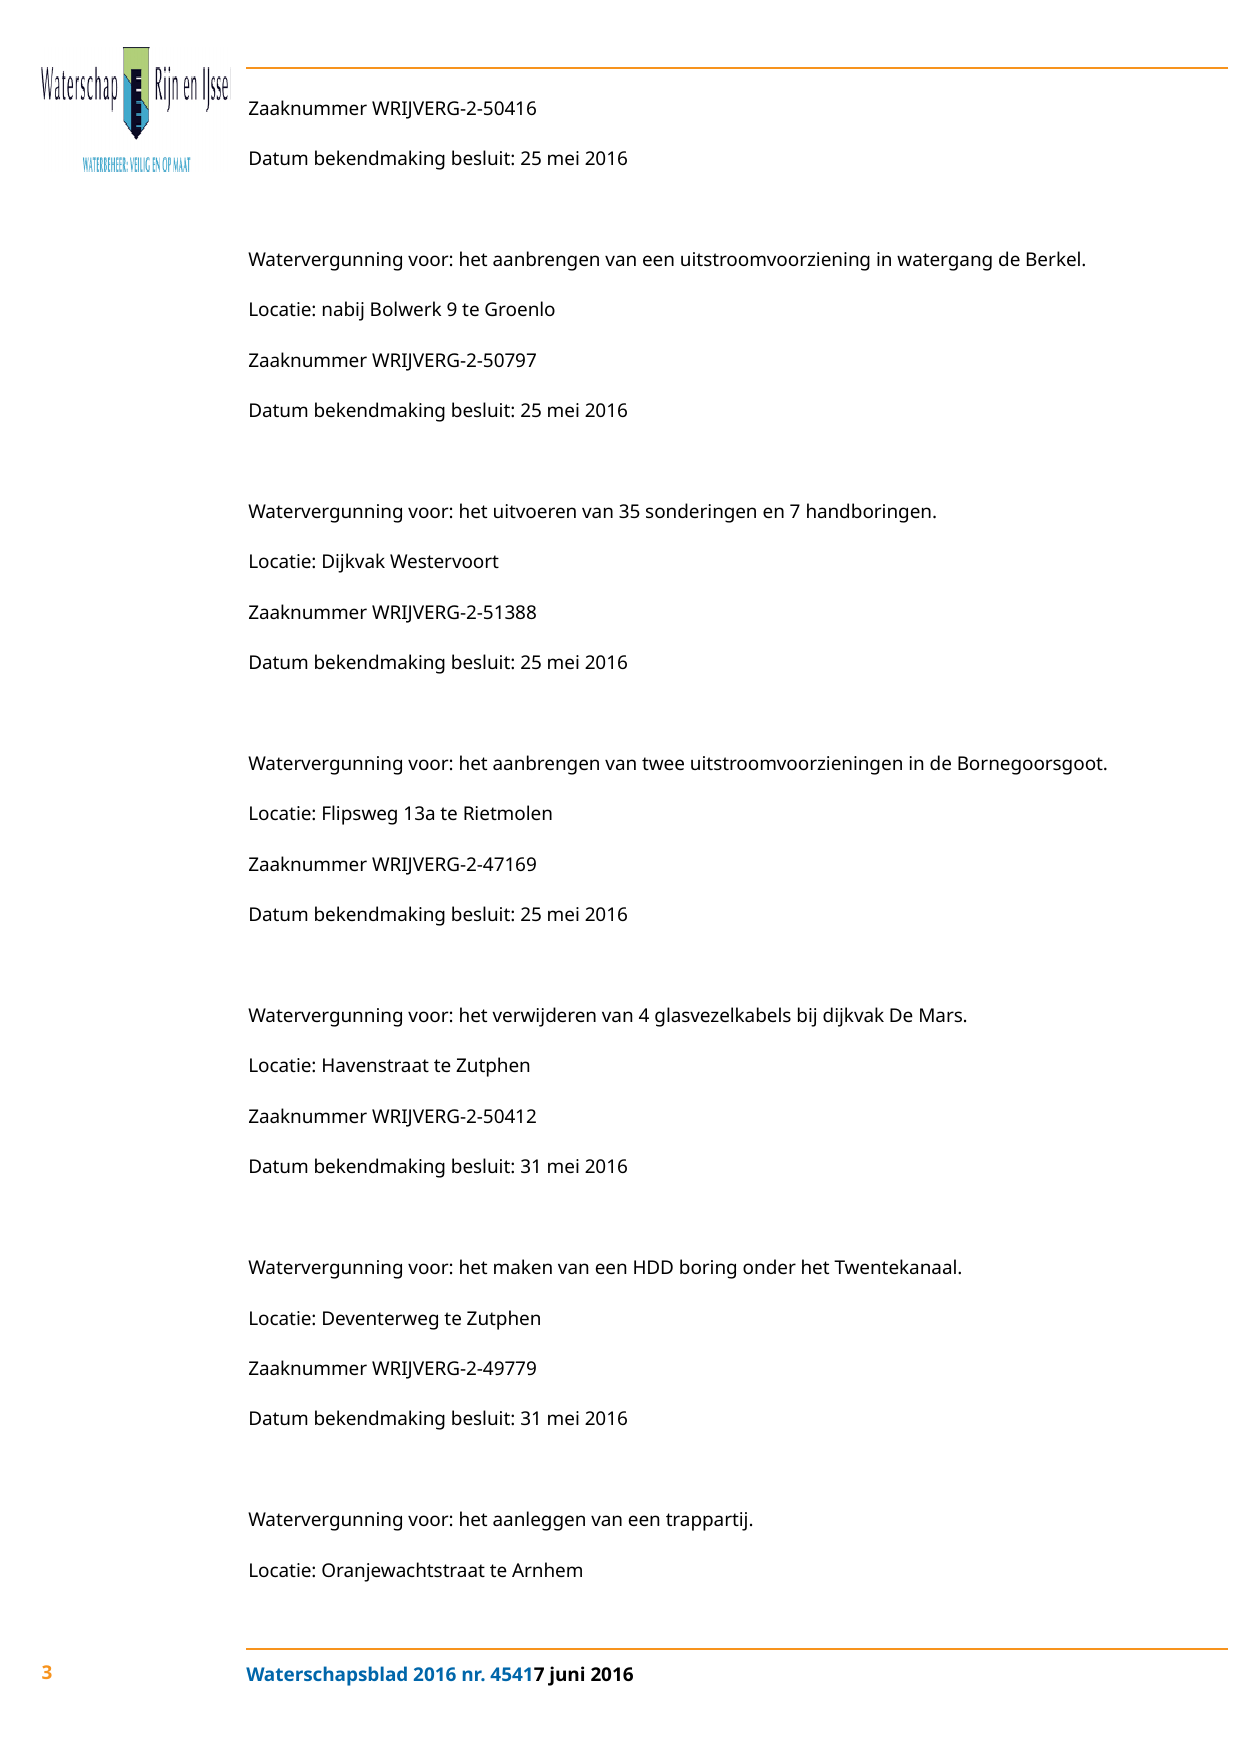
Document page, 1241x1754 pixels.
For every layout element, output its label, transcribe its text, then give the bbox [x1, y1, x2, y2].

text Datum bekendmaking besluit: 25 mei 2016 [248, 649, 1152, 675]
text Datum bekendmaking besluit: 25 mei 2016 [248, 145, 1152, 171]
text Locatie: Oranjewachtstraat te Arnhem [248, 1557, 1152, 1583]
text Watervergunning voor: het verwijderen van 4 glasvezelkabels bij dijkvak De Mars. [248, 1002, 1152, 1028]
text Zaaknummer WRIJVERG-2-50797 [248, 347, 1152, 373]
text Zaaknummer WRIJVERG-2-51388 [248, 599, 1152, 625]
text Locatie: Flipsweg 13a te Rietmolen [248, 801, 1152, 826]
text Watervergunning voor: het aanbrengen van twee uitstroomvoorzieningen in de Bornegoorsgoot. [248, 750, 1152, 776]
text Locatie: Deventerweg te Zutphen [248, 1305, 1152, 1331]
text Datum bekendmaking besluit: 31 mei 2016 [248, 1406, 1152, 1431]
text Datum bekendmaking besluit: 25 mei 2016 [248, 397, 1152, 423]
text Watervergunning voor: het maken van een HDD boring onder het Twentekanaal. [248, 1254, 1152, 1280]
text Zaaknummer WRIJVERG-2-50416 [248, 95, 1152, 121]
text Watervergunning voor: het aanbrengen van een uitstroomvoorziening in watergang de Berkel. [248, 246, 1152, 272]
text Locatie: nabij Bolwerk 9 te Groenlo [248, 296, 1152, 322]
picture [41, 47, 231, 172]
text Datum bekendmaking besluit: 31 mei 2016 [248, 1153, 1152, 1179]
text Zaaknummer WRIJVERG-2-50412 [248, 1103, 1152, 1129]
text Zaaknummer WRIJVERG-2-49779 [248, 1355, 1152, 1381]
text Zaaknummer WRIJVERG-2-47169 [248, 851, 1152, 877]
text Locatie: Dijkvak Westervoort [248, 548, 1152, 574]
text Watervergunning voor: het uitvoeren van 35 sonderingen en 7 handboringen. [248, 498, 1152, 524]
text Datum bekendmaking besluit: 25 mei 2016 [248, 901, 1152, 927]
text Watervergunning voor: het aanleggen van een trappartij. [248, 1506, 1152, 1532]
text Locatie: Havenstraat te Zutphen [248, 1053, 1152, 1078]
